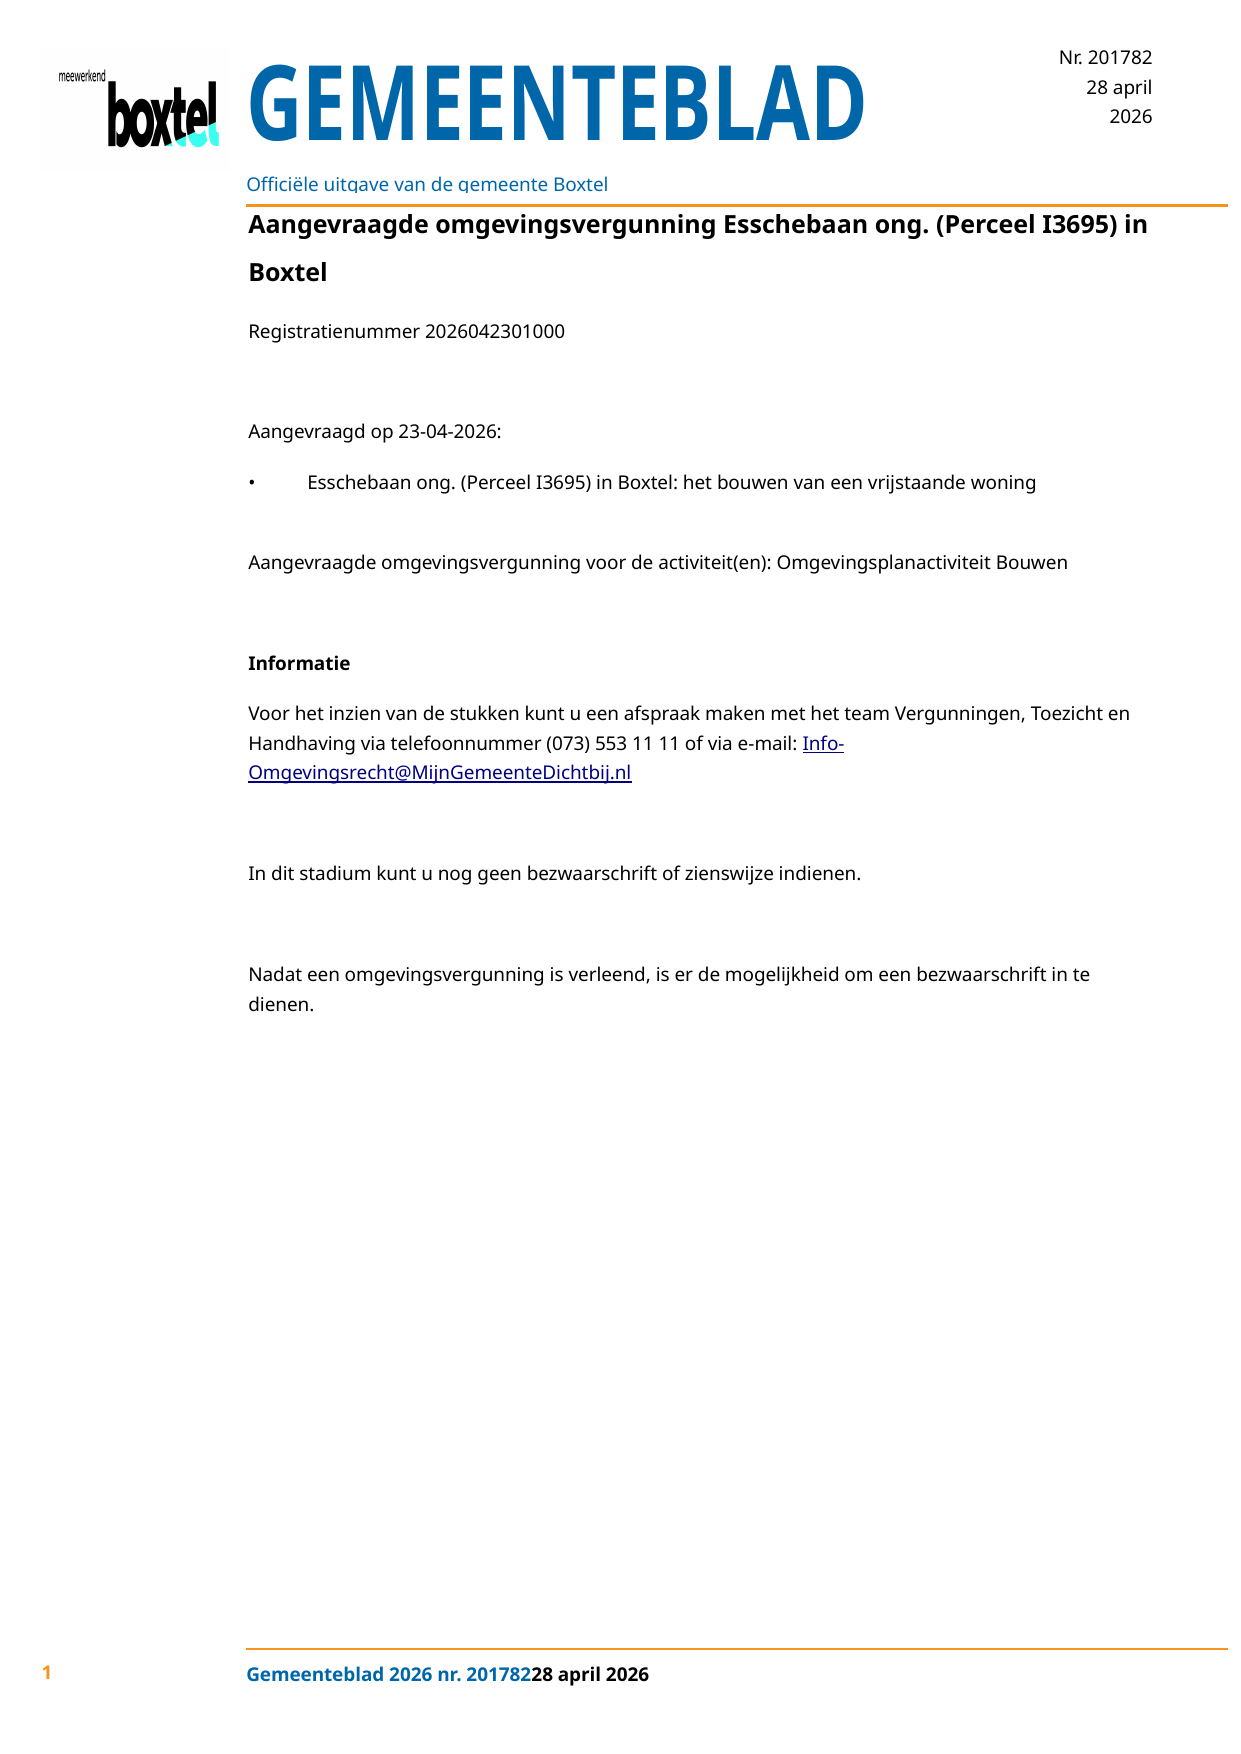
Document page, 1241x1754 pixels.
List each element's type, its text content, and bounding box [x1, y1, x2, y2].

text Aangevraagde omgevingsvergunning voor de activiteit(en): Omgevingsplanactiviteit Bouwen [248, 549, 1152, 575]
text Aangevraagd op 23-04-2026: [248, 419, 1152, 444]
text In dit stadium kunt u nog geen bezwaarschrift of zienswijze indienen. [248, 860, 1152, 886]
text Informatie [248, 650, 1152, 676]
text Voor het inzien van de stukken kunt u een afspraak maken met het team Vergunningen, Toezicht en Handhaving via telefoonnummer (073) 553 11 11 of via e-mail: Info-Omgevingsrecht@MijnGemeenteDichtbij.nl [248, 700, 1152, 785]
text Nadat een omgevingsvergunning is verleend, is er de mogelijkheid om een bezwaarschrift in te dienen. [248, 961, 1152, 1017]
list Esschebaan ong. (Perceel I3695) in Boxtel: het bouwen van een vrijstaande woning [248, 469, 1152, 495]
text Aangevraagde omgevingsvergunning Esschebaan ong. (Perceel I3695) in Boxtel [248, 207, 1152, 288]
picture [41, 47, 231, 172]
text Registratienummer 2026042301000 [248, 318, 1152, 344]
